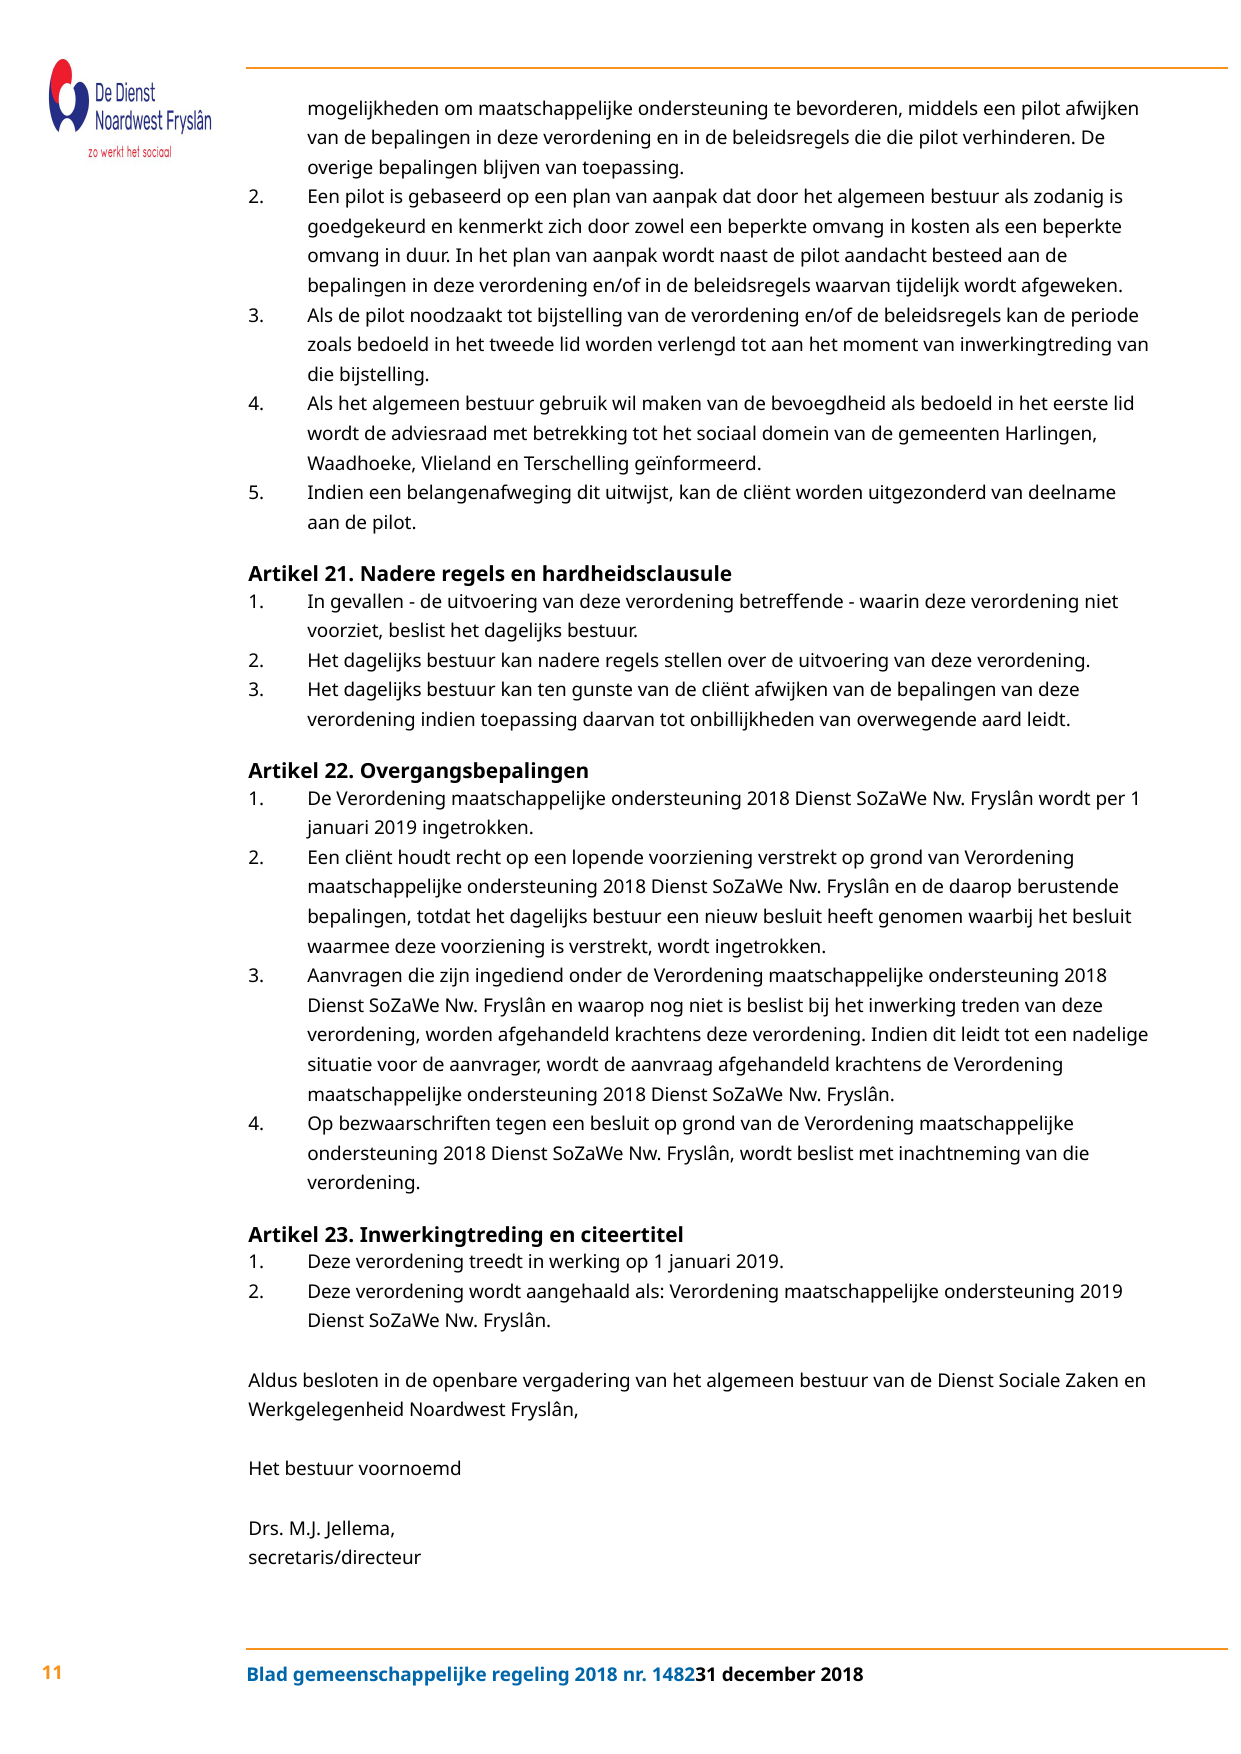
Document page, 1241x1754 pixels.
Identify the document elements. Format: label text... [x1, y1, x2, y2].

list Als de pilot noodzaakt tot bijstelling van de verordening en/of de beleidsregels kan de periode zoals bedoeld in het tweede lid worden verlengd tot aan het moment van inwerkingtreding van die bijstelling. [248, 302, 1152, 387]
list Deze verordening wordt aangehaald als: Verordening maatschappelijke ondersteuning 2019 Dienst SoZaWe Nw. Fryslân. [248, 1278, 1152, 1333]
text Artikel 22. Overgangsbepalingen [248, 757, 1152, 785]
text Artikel 23. Inwerkingtreding en citeertitel [248, 1220, 1152, 1248]
picture [41, 47, 231, 172]
list De Verordening maatschappelijke ondersteuning 2018 Dienst SoZaWe Nw. Fryslân wordt per 1 januari 2019 ingetrokken. [248, 785, 1152, 840]
list Het dagelijks bestuur kan ten gunste van de cliënt afwijken van de bepalingen van deze verordening indien toepassing daarvan tot onbillijkheden van overwegende aard leidt. [248, 677, 1152, 732]
text Artikel 21. Nadere regels en hardheidsclausule [248, 559, 1152, 588]
list Als het algemeen bestuur gebruik wil maken van de bevoegdheid als bedoeld in het eerste lid wordt de adviesraad met betrekking tot het sociaal domein van de gemeenten Harlingen, Waadhoeke, Vlieland en Terschelling geïnformeerd. [248, 391, 1152, 476]
text Drs. M.J. Jellema, [248, 1515, 1152, 1540]
text Aldus besloten in de openbare vergadering van het algemeen bestuur van de Dienst Sociale Zaken en Werkgelegenheid Noardwest Fryslân, [248, 1367, 1152, 1422]
list Het dagelijks bestuur kan nadere regels stellen over de uitvoering van deze verordening. [248, 647, 1152, 673]
list In gevallen - de uitvoering van deze verordening betreffende - waarin deze verordening niet voorziet, beslist het dagelijks bestuur. [248, 588, 1152, 643]
list mogelijkheden om maatschappelijke ondersteuning te bevorderen, middels een pilot afwijken van de bepalingen in deze verordening en in de beleidsregels die die pilot verhinderen. De overige bepalingen blijven van toepassing. [248, 95, 1152, 180]
list Aanvragen die zijn ingediend onder de Verordening maatschappelijke ondersteuning 2018 Dienst SoZaWe Nw. Fryslân en waarop nog niet is beslist bij het inwerking treden van deze verordening, worden afgehandeld krachtens deze verordening. Indien dit leidt tot een nadelige situatie voor de aanvrager, wordt de aanvraag afgehandeld krachtens de Verordening maatschappelijke ondersteuning 2018 Dienst SoZaWe Nw. Fryslân. [248, 962, 1152, 1107]
list Deze verordening treedt in werking op 1 januari 2019. [248, 1248, 1152, 1274]
text Het bestuur voornoemd [248, 1456, 1152, 1481]
list Een cliënt houdt recht op een lopende voorziening verstrekt op grond van Verordening maatschappelijke ondersteuning 2018 Dienst SoZaWe Nw. Fryslân en de daarop berustende bepalingen, totdat het dagelijks bestuur een nieuw besluit heeft genomen waarbij het besluit waarmee deze voorziening is verstrekt, wordt ingetrokken. [248, 844, 1152, 959]
text secretaris/directeur [248, 1544, 1152, 1570]
list Een pilot is gebaseerd op een plan van aanpak dat door het algemeen bestuur als zodanig is goedgekeurd en kenmerkt zich door zowel een beperkte omvang in kosten als een beperkte omvang in duur. In het plan van aanpak wordt naast de pilot aandacht besteed aan de bepalingen in deze verordening en/of in de beleidsregels waarvan tijdelijk wordt afgeweken. [248, 183, 1152, 298]
list Indien een belangenafweging dit uitwijst, kan de cliënt worden uitgezonderd van deelname aan de pilot. [248, 479, 1152, 535]
list Op bezwaarschriften tegen een besluit op grond van de Verordening maatschappelijke ondersteuning 2018 Dienst SoZaWe Nw. Fryslân, wordt beslist met inachtneming van die verordening. [248, 1110, 1152, 1195]
